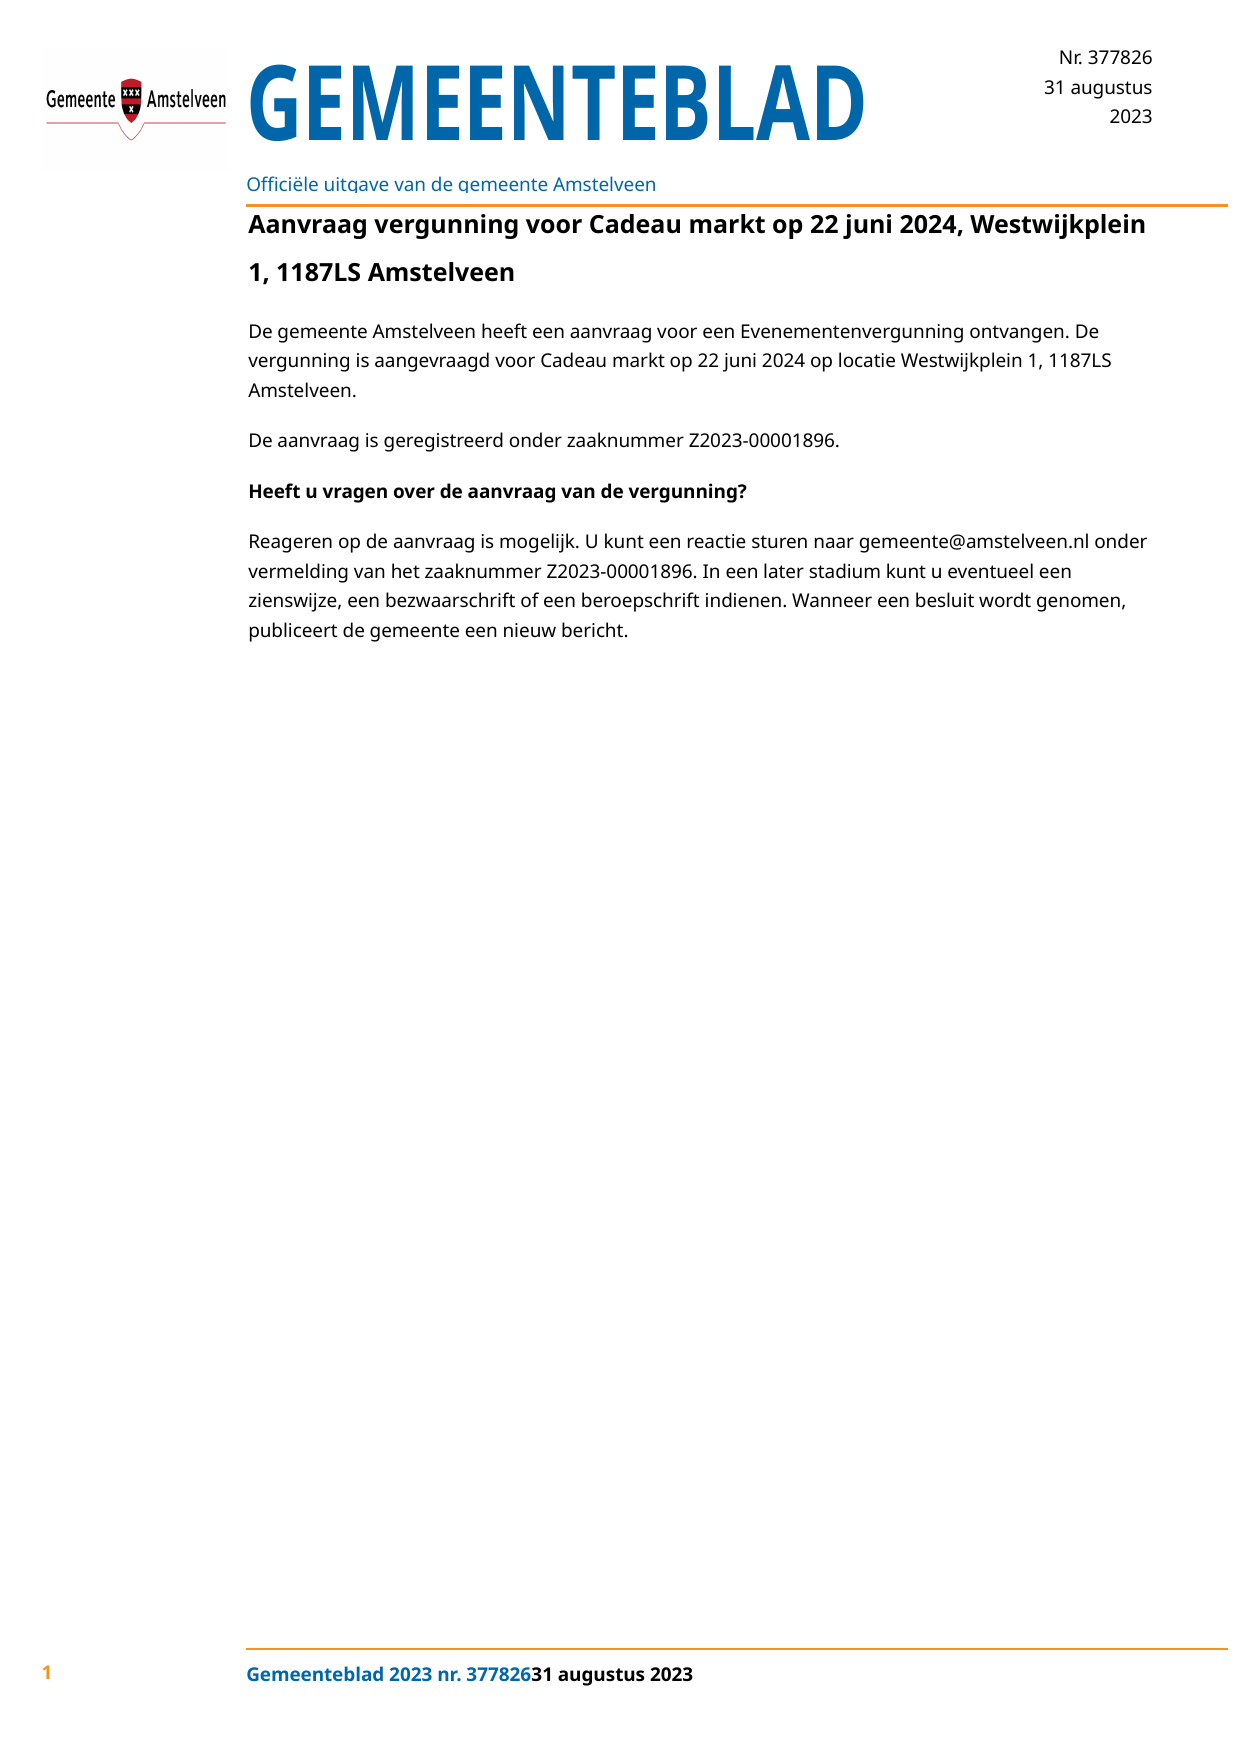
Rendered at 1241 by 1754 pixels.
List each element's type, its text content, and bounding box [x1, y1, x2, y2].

text Aanvraag vergunning voor Cadeau markt op 22 juni 2024, Westwijkplein 1, 1187LS Amstelveen [248, 207, 1152, 288]
picture [41, 47, 231, 172]
text De aanvraag is geregistreerd onder zaaknummer Z2023-00001896. [248, 427, 1152, 453]
text Heeft u vragen over de aanvraag van de vergunning? [248, 478, 1152, 504]
text De gemeente Amstelveen heeft een aanvraag voor een Evenementenvergunning ontvangen. De vergunning is aangevraagd voor Cadeau markt op 22 juni 2024 op locatie Westwijkplein 1, 1187LS Amstelveen. [248, 318, 1152, 403]
text Reageren op de aanvraag is mogelijk. U kunt een reactie sturen naar gemeente@amstelveen.nl onder vermelding van het zaaknummer Z2023-00001896. In een later stadium kunt u eventueel een zienswijze, een bezwaarschrift of een beroepschrift indienen. Wanneer een besluit wordt genomen, publiceert de gemeente een nieuw bericht. [248, 528, 1152, 643]
